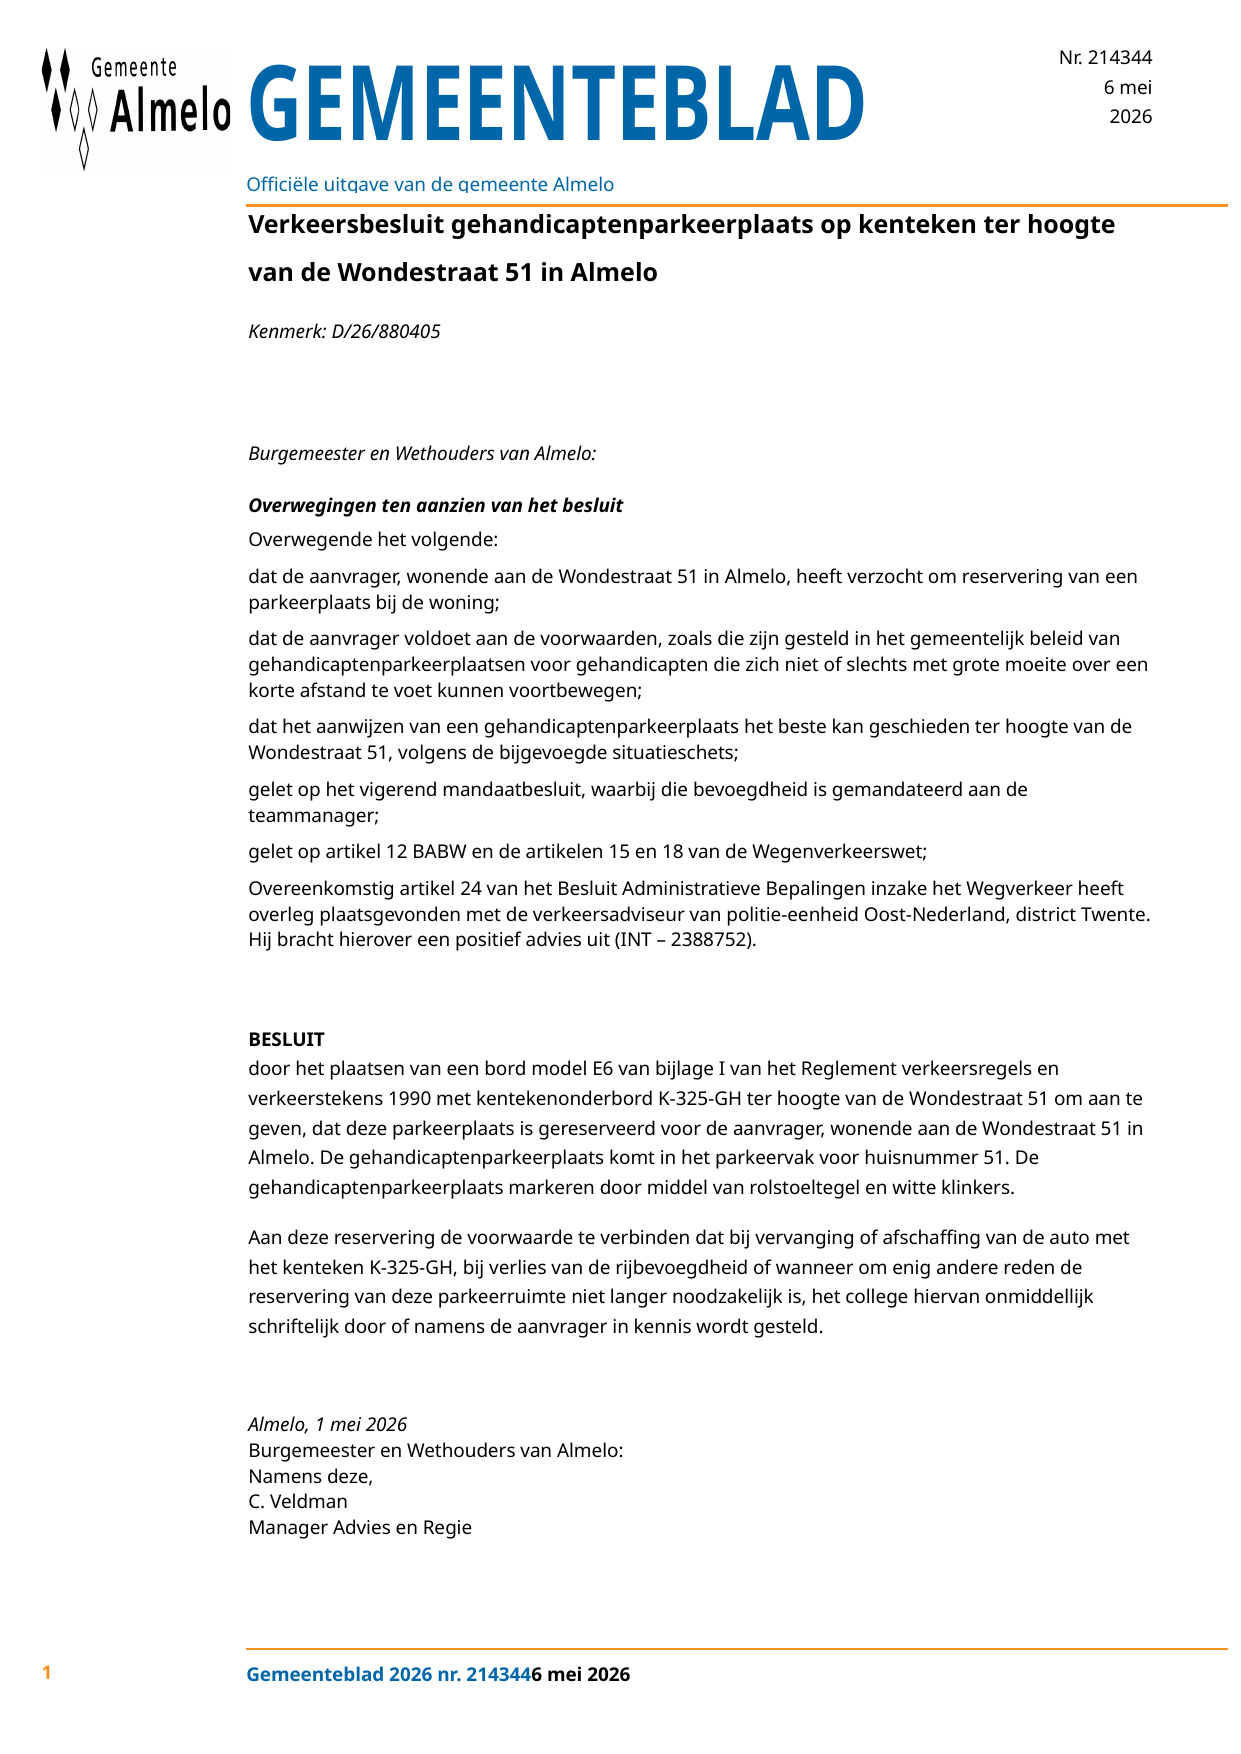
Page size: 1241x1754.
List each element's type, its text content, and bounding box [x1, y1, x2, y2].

text Burgemeester en Wethouders van Almelo: [248, 440, 1152, 465]
text Namens deze, [248, 1463, 1152, 1488]
text Overwegingen ten aanzien van het besluit [248, 492, 1152, 518]
text dat de aanvrager voldoet aan de voorwaarden, zoals die zijn gesteld in het gemeentelijk beleid van gehandicaptenparkeerplaatsen voor gehandicapten die zich niet of slechts met grote moeite over een korte afstand te voet kunnen voortbewegen; [248, 626, 1152, 703]
text Kenmerk: D/26/880405 [248, 318, 1152, 344]
text gelet op het vigerend mandaatbesluit, waarbij die bevoegdheid is gemandateerd aan de teammanager; [248, 776, 1152, 828]
text C. Veldman [248, 1488, 1152, 1514]
text Overeenkomstig artikel 24 van het Besluit Administratieve Bepalingen inzake het Wegverkeer heeft overleg plaatsgevonden met de verkeersadviseur van politie-eenheid Oost-Nederland, district Twente. Hij bracht hierover een positief advies uit (INT – 2388752). [248, 875, 1152, 952]
text Aan deze reservering de voorwaarde te verbinden dat bij vervanging of afschaffing van de auto met het kenteken K-325-GH, bij verlies van de rijbevoegdheid of wanneer om enig andere reden de reservering van deze parkeerruimte niet langer noodzakelijk is, het college hiervan onmiddellijk schriftelijk door of namens de aanvrager in kennis wordt gesteld. [248, 1224, 1152, 1339]
text Overwegende het volgende: [248, 527, 1152, 552]
text dat het aanwijzen van een gehandicaptenparkeerplaats het beste kan geschieden ter hoogte van de Wondestraat 51, volgens de bijgevoegde situatieschets; [248, 714, 1152, 765]
text Manager Advies en Regie [248, 1514, 1152, 1540]
picture [41, 47, 231, 172]
text door het plaatsen van een bord model E6 van bijlage I van het Reglement verkeersregels en verkeerstekens 1990 met kentekenonderbord K-325-GH ter hoogte van de Wondestraat 51 om aan te geven, dat deze parkeerplaats is gereserveerd voor de aanvrager, wonende aan de Wondestraat 51 in Almelo. De gehandicaptenparkeerplaats komt in het parkeervak voor huisnummer 51. De gehandicaptenparkeerplaats markeren door middel van rolstoeltegel en witte klinkers. [248, 1056, 1152, 1200]
text Burgemeester en Wethouders van Almelo: [248, 1437, 1152, 1463]
text BESLUIT [248, 1026, 1152, 1052]
text Almelo, 1 mei 2026 [248, 1411, 1152, 1437]
text gelet op artikel 12 BABW en de artikelen 15 en 18 van de Wegenverkeerswet; [248, 838, 1152, 864]
text Verkeersbesluit gehandicaptenparkeerplaats op kenteken ter hoogte van de Wondestraat 51 in Almelo [248, 207, 1152, 288]
text dat de aanvrager, wonende aan de Wondestraat 51 in Almelo, heeft verzocht om reservering van een parkeerplaats bij de woning; [248, 563, 1152, 615]
